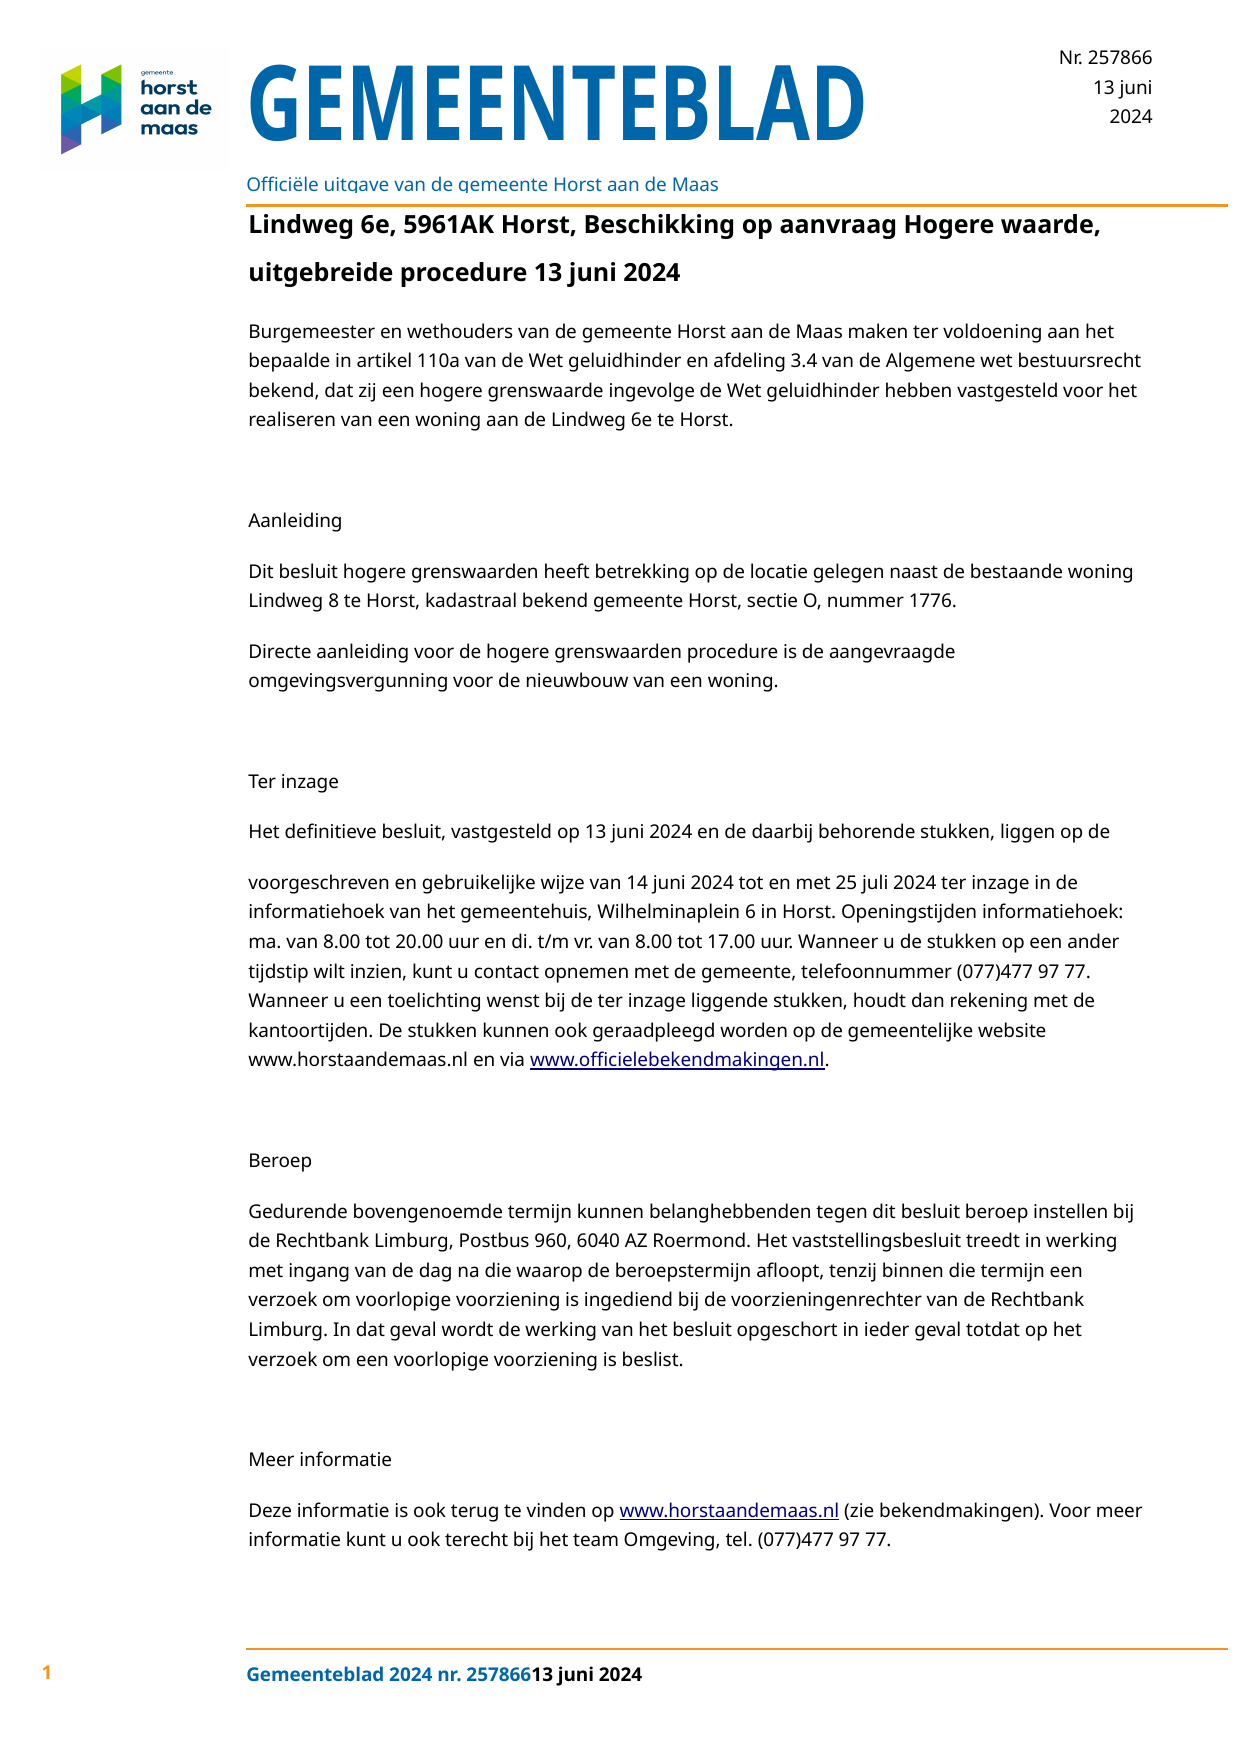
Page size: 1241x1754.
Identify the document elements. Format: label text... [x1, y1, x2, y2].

text Meer informatie [248, 1447, 1152, 1472]
text Dit besluit hogere grenswaarden heeft betrekking op de locatie gelegen naast de bestaande woning Lindweg 8 te Horst, kadastraal bekend gemeente Horst, sectie O, nummer 1776. [248, 558, 1152, 613]
text Het definitieve besluit, vastgesteld op 13 juni 2024 en de daarbij behorende stukken, liggen op de [248, 819, 1152, 844]
text Directe aanleiding voor de hogere grenswaarden procedure is de aangevraagde omgevingsvergunning voor de nieuwbouw van een woning. [248, 638, 1152, 693]
text Aanleiding [248, 507, 1152, 533]
text Lindweg 6e, 5961AK Horst, Beschikking op aanvraag Hogere waarde, uitgebreide procedure 13 juni 2024 [248, 207, 1152, 288]
text voorgeschreven en gebruikelijke wijze van 14 juni 2024 tot en met 25 juli 2024 ter inzage in de informatiehoek van het gemeentehuis, Wilhelminaplein 6 in Horst. Openingstijden informatiehoek: ma. van 8.00 tot 20.00 uur en di. t/m vr. van 8.00 tot 17.00 uur. Wanneer u de stukken op een ander tijdstip wilt inzien, kunt u contact opnemen met de gemeente, telefoonnummer (077)477 97 77. Wanneer u een toelichting wenst bij de ter inzage liggende stukken, houdt dan rekening met de kantoortijden. De stukken kunnen ook geraadpleegd worden op de gemeentelijke website www.horstaandemaas.nl en via www.officielebekendmakingen.nl. [248, 869, 1152, 1072]
text Beroep [248, 1147, 1152, 1173]
text Gedurende bovengenoemde termijn kunnen belanghebbenden tegen dit besluit beroep instellen bij de Rechtbank Limburg, Postbus 960, 6040 AZ Roermond. Het vaststellingsbesluit treedt in werking met ingang van de dag na die waarop de beroepstermijn afloopt, tenzij binnen die termijn een verzoek om voorlopige voorziening is ingediend bij de voorzieningenrechter van de Rechtbank Limburg. In dat geval wordt de werking van het besluit opgeschort in ieder geval totdat op het verzoek om een voorlopige voorziening is beslist. [248, 1198, 1152, 1372]
text Burgemeester en wethouders van de gemeente Horst aan de Maas maken ter voldoening aan het bepaalde in artikel 110a van de Wet geluidhinder en afdeling 3.4 van de Algemene wet bestuursrecht bekend, dat zij een hogere grenswaarde ingevolge de Wet geluidhinder hebben vastgesteld voor het realiseren van een woning aan de Lindweg 6e te Horst. [248, 318, 1152, 432]
text Deze informatie is ook terug te vinden op www.horstaandemaas.nl (zie bekendmakingen). Voor meer informatie kunt u ook terecht bij het team Omgeving, tel. (077)477 97 77. [248, 1497, 1152, 1552]
text Ter inzage [248, 768, 1152, 794]
picture [41, 47, 231, 172]
